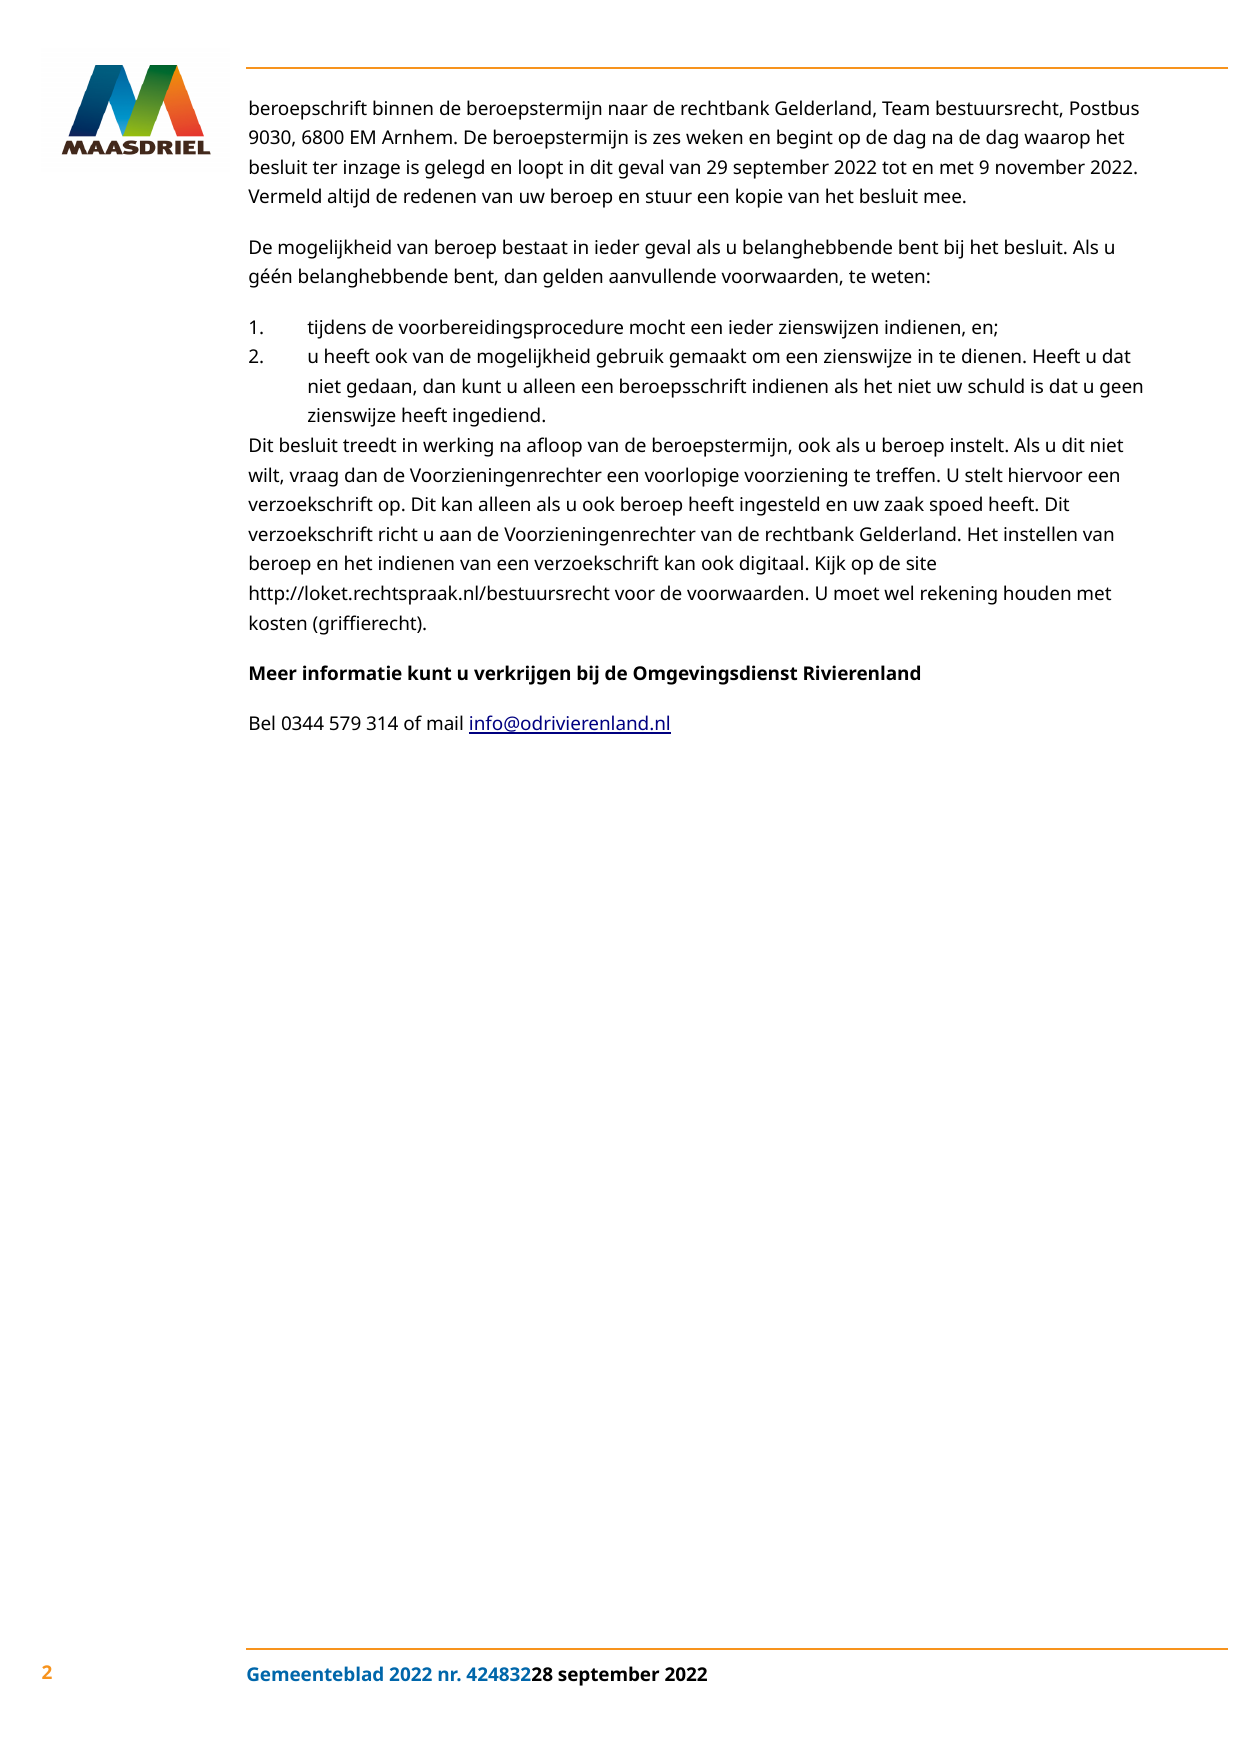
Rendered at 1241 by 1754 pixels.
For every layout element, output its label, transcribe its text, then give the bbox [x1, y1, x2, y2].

picture [41, 47, 231, 172]
list tijdens de voorbereidingsprocedure mocht een ieder zienswijzen indienen, en; [248, 314, 1152, 340]
text De mogelijkheid van beroep bestaat in ieder geval als u belanghebbende bent bij het besluit. Als u géén belanghebbende bent, dan gelden aanvullende voorwaarden, te weten: [248, 234, 1152, 289]
text beroepschrift binnen de beroepstermijn naar de rechtbank Gelderland, Team bestuursrecht, Postbus 9030, 6800 EM Arnhem. De beroepstermijn is zes weken en begint op de dag na de dag waarop het besluit ter inzage is gelegd en loopt in dit geval van 29 september 2022 tot en met 9 november 2022. Vermeld altijd de redenen van uw beroep en stuur een kopie van het besluit mee. [248, 95, 1152, 209]
text Bel 0344 579 314 of mail info@odrivierenland.nl [248, 711, 1152, 736]
text Dit besluit treedt in werking na afloop van de beroepstermijn, ook als u beroep instelt. Als u dit niet wilt, vraag dan de Voorzieningenrechter een voorlopige voorziening te treffen. U stelt hiervoor een verzoekschrift op. Dit kan alleen als u ook beroep heeft ingesteld en uw zaak spoed heeft. Dit verzoekschrift richt u aan de Voorzieningenrechter van de rechtbank Gelderland. Het instellen van beroep en het indienen van een verzoekschrift kan ook digitaal. Kijk op de site http://loket.rechtspraak.nl/bestuursrecht voor de voorwaarden. U moet wel rekening houden met kosten (griffierecht). [248, 432, 1152, 636]
text Meer informatie kunt u verkrijgen bij de Omgevingsdienst Rivierenland [248, 660, 1152, 686]
list u heeft ook van de mogelijkheid gebruik gemaakt om een zienswijze in te dienen. Heeft u dat niet gedaan, dan kunt u alleen een beroepsschrift indienen als het niet uw schuld is dat u geen zienswijze heeft ingediend. [248, 343, 1152, 428]
